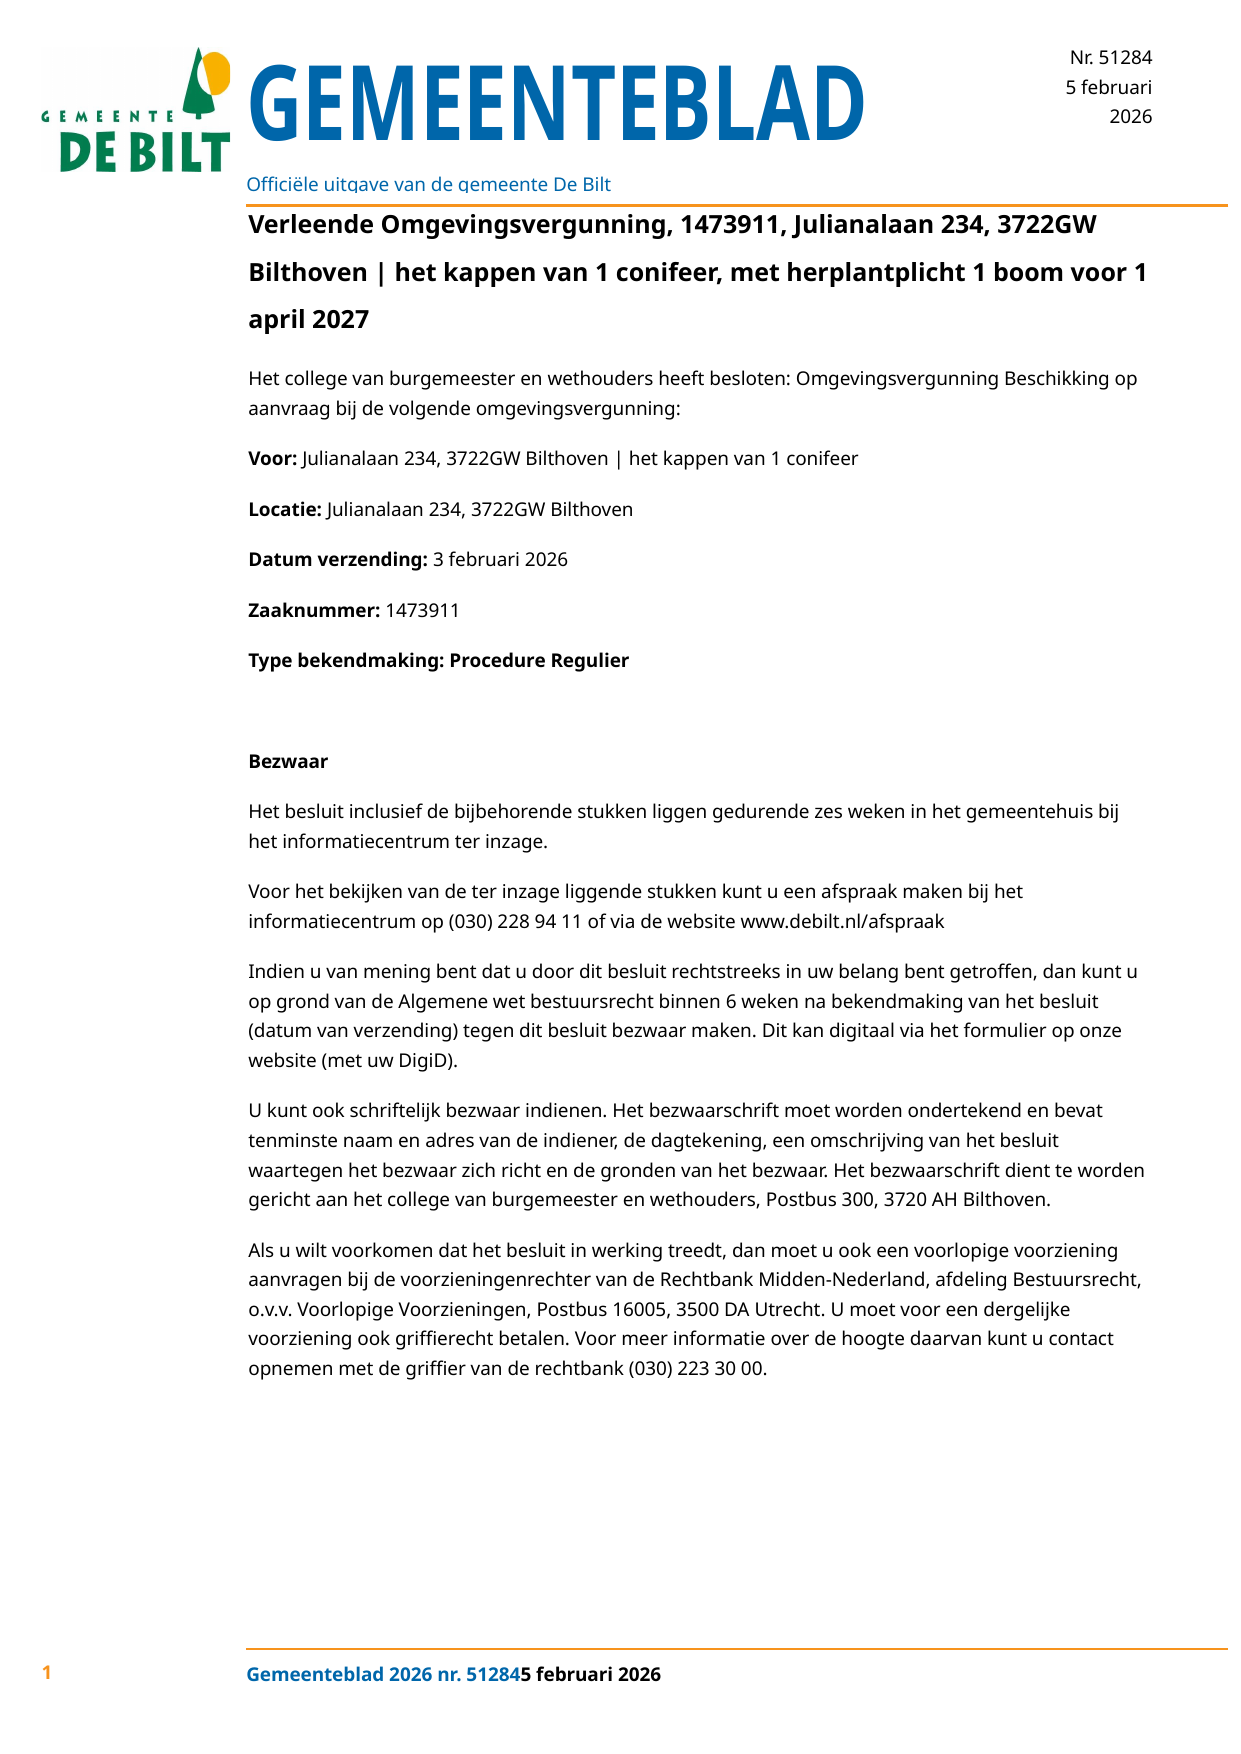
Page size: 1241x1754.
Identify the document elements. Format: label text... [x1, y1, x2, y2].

text Zaaknummer: 1473911 [248, 597, 1152, 622]
text Voor: Julianalaan 234, 3722GW Bilthoven | het kappen van 1 conifeer [248, 446, 1152, 471]
text Locatie: Julianalaan 234, 3722GW Bilthoven [248, 496, 1152, 522]
text Datum verzending: 3 februari 2026 [248, 546, 1152, 572]
text Indien u van mening bent dat u door dit besluit rechtstreeks in uw belang bent getroffen, dan kunt u op grond van de Algemene wet bestuursrecht binnen 6 weken na bekendmaking van het besluit (datum van verzending) tegen dit besluit bezwaar maken. Dit kan digitaal via het formulier op onze website (met uw DigiD). [248, 958, 1152, 1073]
text Voor het bekijken van de ter inzage liggende stukken kunt u een afspraak maken bij het informatiecentrum op (030) 228 94 11 of via de website www.debilt.nl/afspraak [248, 878, 1152, 934]
text Het college van burgemeester en wethouders heeft besloten: Omgevingsvergunning Beschikking op aanvraag bij de volgende omgevingsvergunning: [248, 366, 1152, 421]
text Verleende Omgevingsvergunning, 1473911, Julianalaan 234, 3722GW Bilthoven | het kappen van 1 conifeer, met herplantplicht 1 boom voor 1 april 2027 [248, 207, 1152, 336]
text Bezwaar [248, 748, 1152, 774]
text Type bekendmaking: Procedure Regulier [248, 647, 1152, 673]
text Het besluit inclusief de bijbehorende stukken liggen gedurende zes weken in het gemeentehuis bij het informatiecentrum ter inzage. [248, 798, 1152, 854]
text U kunt ook schriftelijk bezwaar indienen. Het bezwaarschrift moet worden ondertekend en bevat tenminste naam en adres van de indiener, de dagtekening, een omschrijving van het besluit waartegen het bezwaar zich richt en de gronden van het bezwaar. Het bezwaarschrift dient te worden gericht aan het college van burgemeester en wethouders, Postbus 300, 3720 AH Bilthoven. [248, 1098, 1152, 1212]
picture [41, 47, 231, 172]
text Als u wilt voorkomen dat het besluit in werking treedt, dan moet u ook een voorlopige voorziening aanvragen bij de voorzieningenrechter van de Rechtbank Midden-Nederland, afdeling Bestuursrecht, o.v.v. Voorlopige Voorzieningen, Postbus 16005, 3500 DA Utrecht. U moet voor een dergelijke voorziening ook griffierecht betalen. Voor meer informatie over de hoogte daarvan kunt u contact opnemen met de griffier van de rechtbank (030) 223 30 00. [248, 1237, 1152, 1381]
